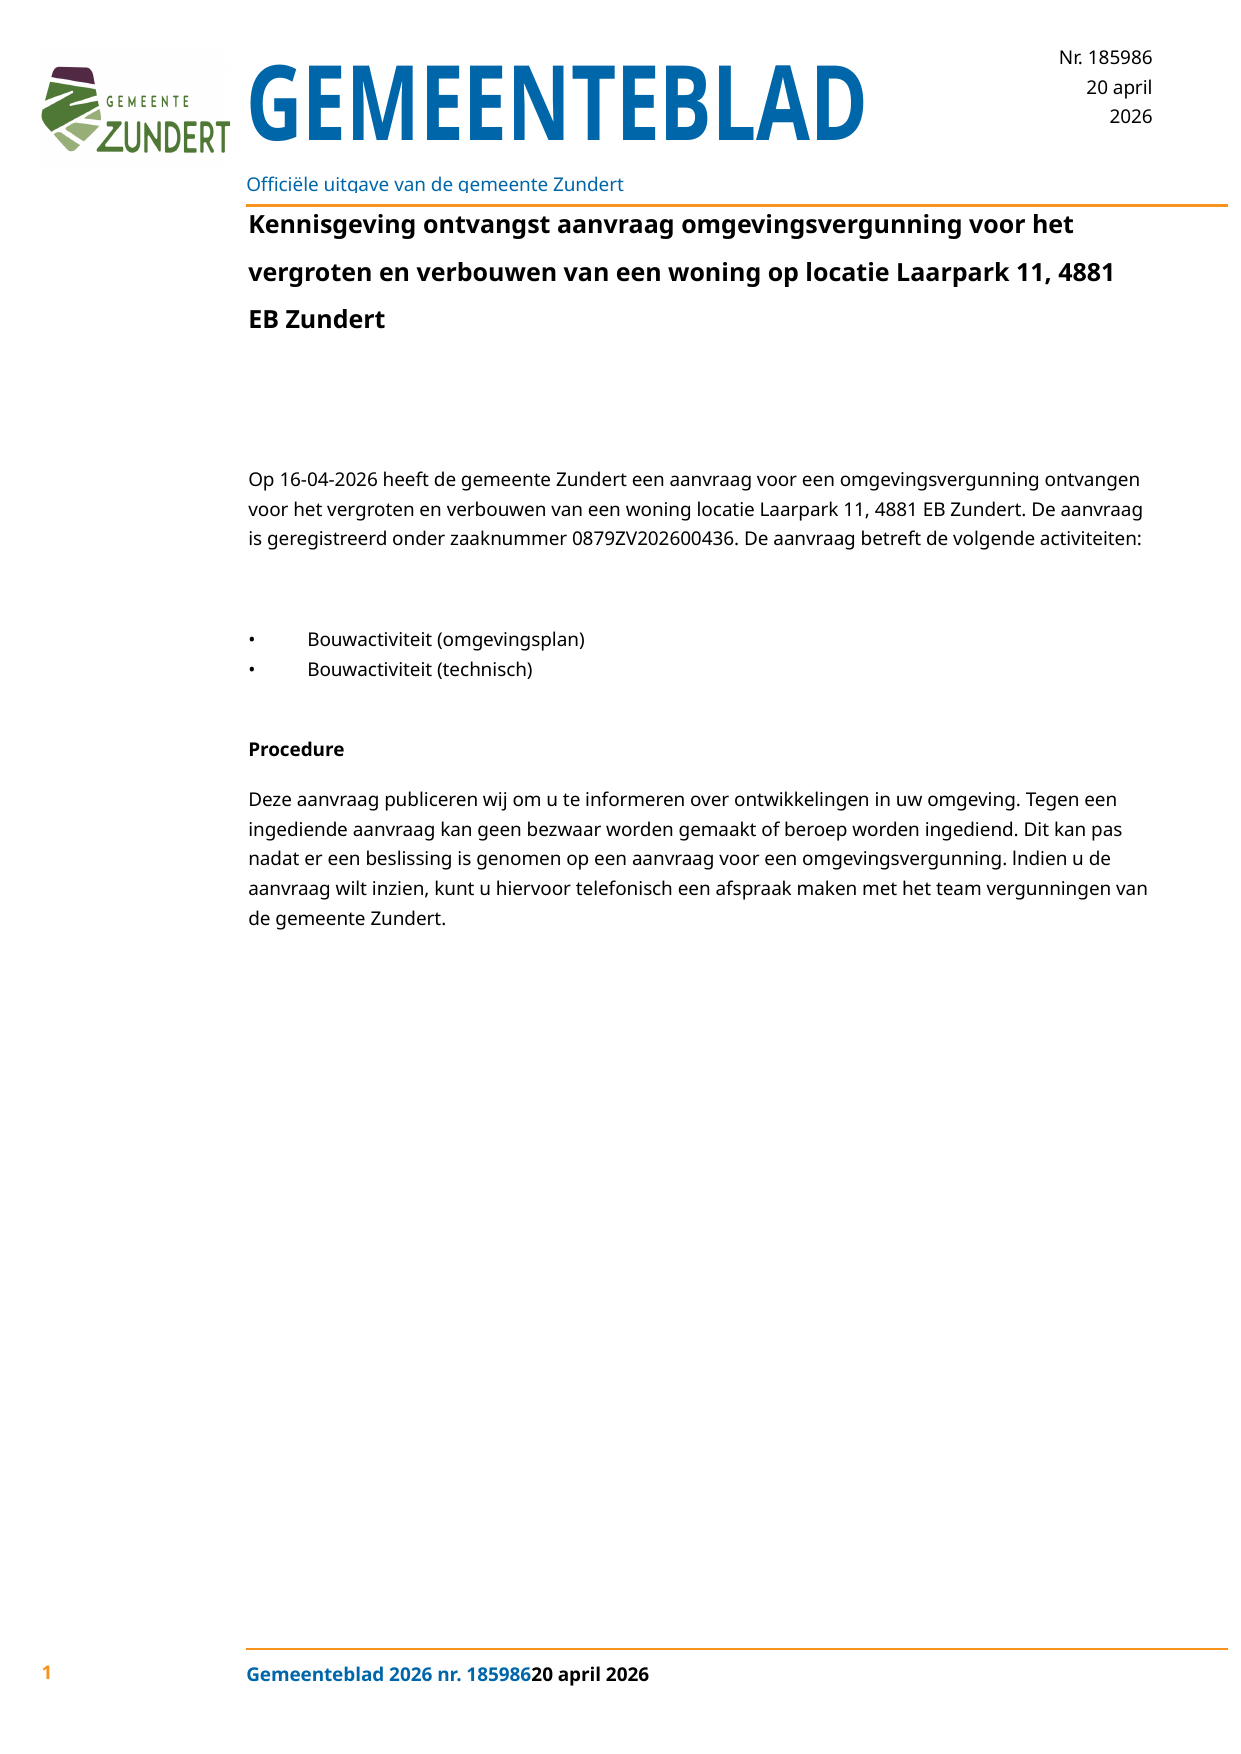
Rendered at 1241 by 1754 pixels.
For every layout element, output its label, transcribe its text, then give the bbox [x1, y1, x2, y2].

text Kennisgeving ontvangst aanvraag omgevingsvergunning voor het vergroten en verbouwen van een woning op locatie Laarpark 11, 4881 EB Zundert [248, 207, 1152, 336]
list Bouwactiviteit (omgevingsplan) [248, 626, 1152, 652]
text Procedure [248, 736, 1152, 762]
text Deze aanvraag publiceren wij om u te informeren over ontwikkelingen in uw omgeving. Tegen een ingediende aanvraag kan geen bezwaar worden gemaakt of beroep worden ingediend. Dit kan pas nadat er een beslissing is genomen op een aanvraag voor een omgevingsvergunning. lndien u de aanvraag wilt inzien, kunt u hiervoor telefonisch een afspraak maken met het team vergunningen van de gemeente Zundert. [248, 786, 1152, 930]
text Op 16-04-2026 heeft de gemeente Zundert een aanvraag voor een omgevingsvergunning ontvangen voor het vergroten en verbouwen van een woning locatie Laarpark 11, 4881 EB Zundert. De aanvraag is geregistreerd onder zaaknummer 0879ZV202600436. De aanvraag betreft de volgende activiteiten: [248, 466, 1152, 551]
picture [41, 47, 231, 172]
list Bouwactiviteit (technisch) [248, 656, 1152, 682]
